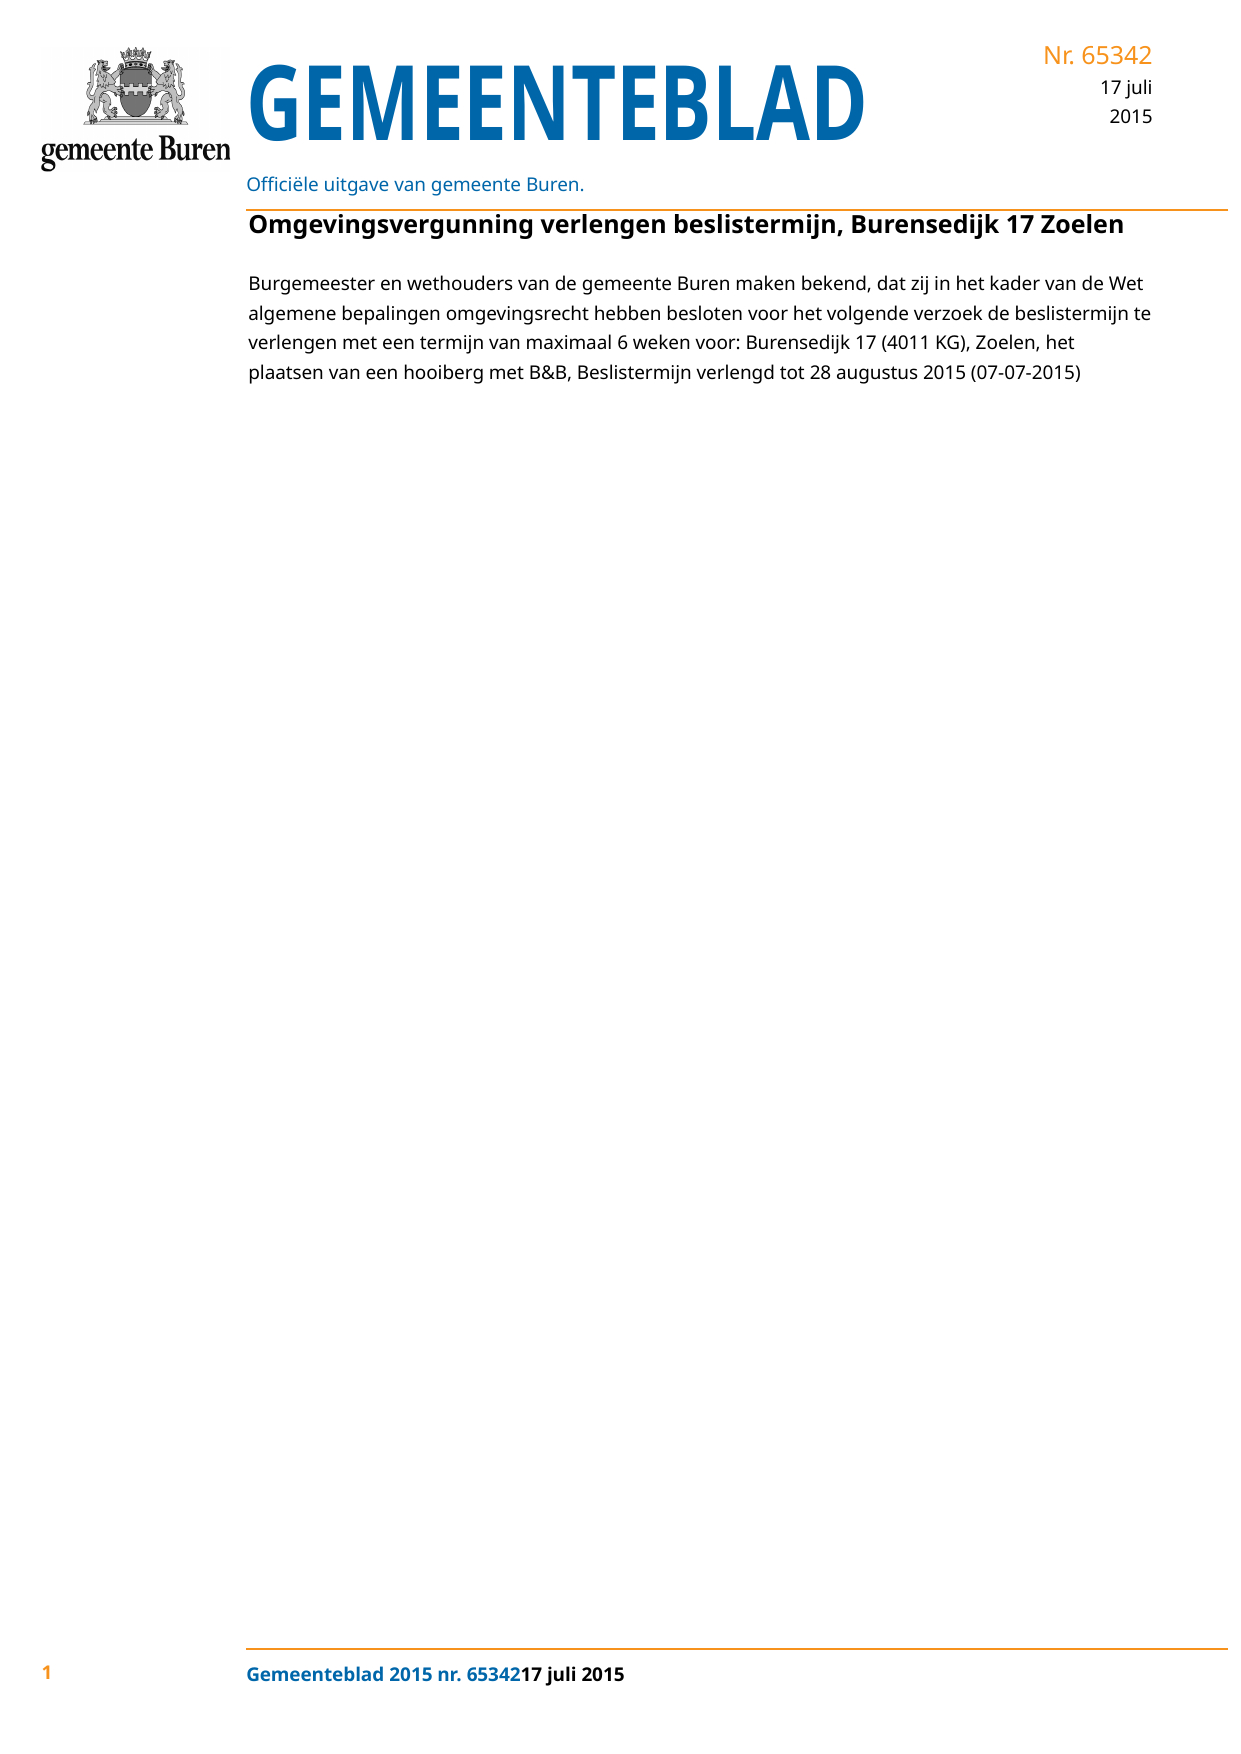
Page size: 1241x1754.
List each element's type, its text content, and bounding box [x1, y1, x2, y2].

text Omgevingsvergunning verlengen beslistermijn, Burensedijk 17 Zoelen [248, 211, 1152, 241]
picture [41, 47, 231, 172]
text Burgemeester en wethouders van de gemeente Buren maken bekend, dat zij in het kader van de Wet algemene bepalingen omgevingsrecht hebben besloten voor het volgende verzoek de beslistermijn te verlengen met een termijn van maximaal 6 weken voor: Burensedijk 17 (4011 KG), Zoelen, het plaatsen van een hooiberg met B&B, Beslistermijn verlengd tot 28 augustus 2015 (07-07-2015) [248, 270, 1152, 385]
